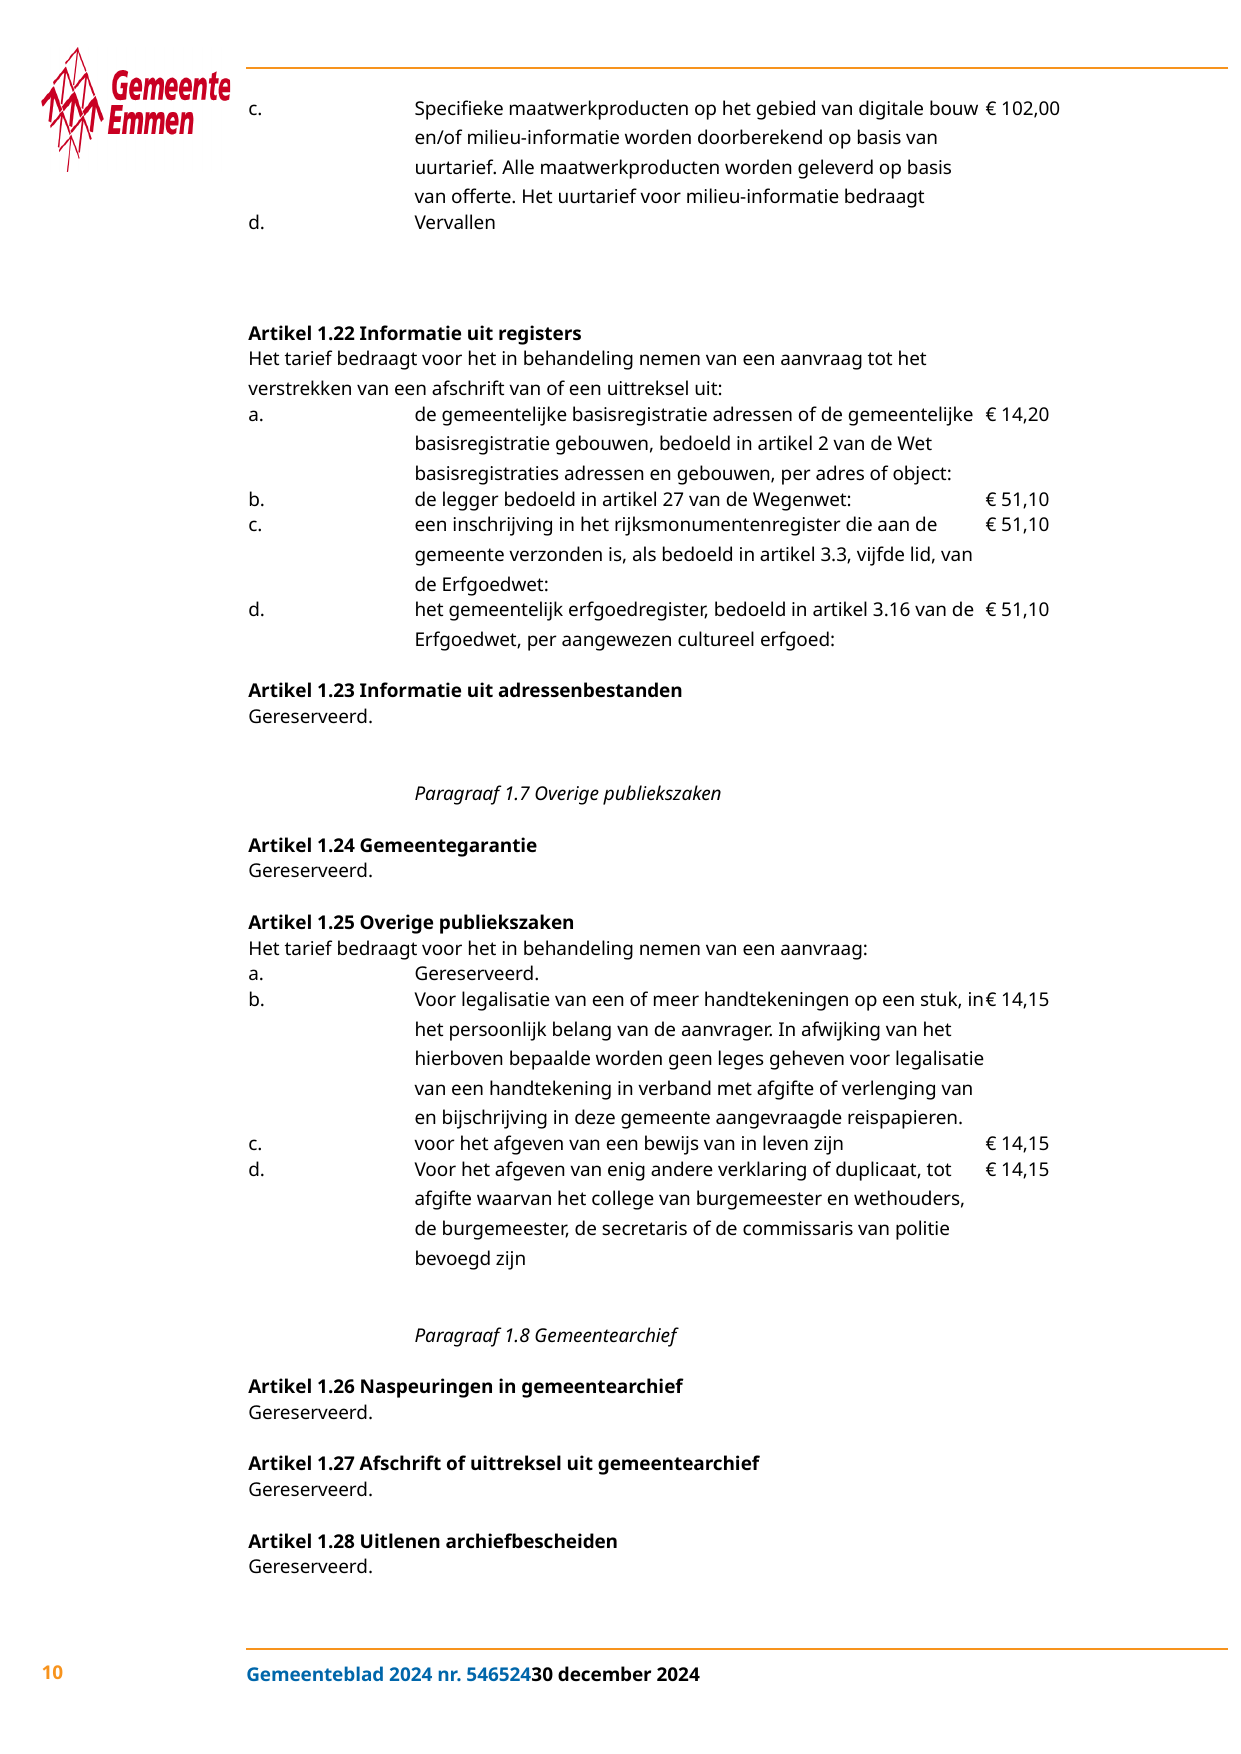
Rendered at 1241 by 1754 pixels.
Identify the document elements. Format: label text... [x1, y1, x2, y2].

table_cell [414, 652, 985, 677]
table_cell [248, 1271, 414, 1296]
table_cell [985, 858, 1152, 883]
table_cell [985, 1271, 1152, 1296]
table_cell c. [248, 95, 414, 209]
table_cell [985, 1554, 1152, 1579]
table_cell [985, 235, 1152, 261]
table_cell Gereserveerd. [248, 1399, 985, 1425]
table_cell c. [248, 512, 414, 596]
table_cell € 14,15 [985, 1156, 1152, 1271]
table_cell Artikel 1.22 Informatie uit registers [248, 261, 985, 346]
table_cell [414, 235, 985, 261]
table_cell [248, 1425, 414, 1451]
table_cell Voor het afgeven van enig andere verklaring of duplicaat, tot afgifte waarvan het college van burgemeester en wethouders, de burgemeester, de secretaris of de commissaris van politie bevoegd zijn [414, 1156, 985, 1271]
table_cell [985, 755, 1152, 780]
table_cell de legger bedoeld in artikel 27 van de Wegenwet: [414, 486, 985, 512]
table_cell Gereserveerd. [248, 703, 985, 729]
table_cell Gereserveerd. [248, 858, 985, 883]
table_cell [985, 209, 1152, 235]
table_cell [985, 1374, 1152, 1399]
table_cell Artikel 1.23 Informatie uit adressenbestanden [248, 678, 985, 703]
table_cell [248, 883, 414, 909]
table_cell de gemeentelijke basisregistratie adressen of de gemeentelijke basisregistratie gebouwen, bedoeld in artikel 2 van de Wet basisregistraties adressen en gebouwen, per adres of object: [414, 401, 985, 486]
table_cell een inschrijving in het rijksmonumentenregister die aan de gemeente verzonden is, als bedoeld in artikel 3.3, vijfde lid, van de Erfgoedwet: [414, 512, 985, 596]
table_cell € 51,10 [985, 486, 1152, 512]
table_cell Vervallen [414, 209, 985, 235]
table_cell [985, 1528, 1152, 1553]
table_cell d. [248, 596, 414, 652]
table_cell voor het afgeven van een bewijs van in leven zijn [414, 1130, 985, 1156]
table_cell [414, 1502, 985, 1528]
table_cell [414, 806, 985, 832]
table_cell € 14,15 [985, 1130, 1152, 1156]
table_cell [414, 1296, 985, 1322]
table_cell [985, 1348, 1152, 1373]
picture [41, 47, 231, 172]
table_cell [414, 883, 985, 909]
table_cell [985, 1322, 1152, 1348]
table_cell [985, 883, 1152, 909]
table_cell [414, 729, 985, 755]
table_cell € 51,10 [985, 596, 1152, 652]
table_cell Artikel 1.27 Afschrift of uittreksel uit gemeentearchief [248, 1451, 985, 1476]
table_cell [985, 346, 1152, 401]
table_cell [414, 755, 985, 780]
table_cell [985, 729, 1152, 755]
table_cell [414, 1271, 985, 1296]
table_cell € 14,15 [985, 986, 1152, 1130]
table_cell [248, 755, 414, 780]
table_cell [248, 1579, 414, 1605]
table_cell [248, 1348, 414, 1373]
table_cell [985, 1296, 1152, 1322]
table_cell [985, 780, 1152, 806]
table_cell Paragraaf 1.8 Gemeentearchief [414, 1322, 985, 1348]
table_cell Artikel 1.25 Overige publiekszaken [248, 909, 985, 935]
table_cell Het tarief bedraagt voor het in behandeling nemen van een aanvraag tot het verstrekken van een afschrift van of een uittreksel uit: [248, 346, 985, 401]
table_cell [248, 806, 414, 832]
table_cell [248, 1296, 414, 1322]
table_cell d. [248, 209, 414, 235]
table_cell a. [248, 961, 414, 986]
table_cell [248, 652, 414, 677]
table_cell [985, 703, 1152, 729]
table_cell Paragraaf 1.7 Overige publiekszaken [414, 780, 985, 806]
table_cell [985, 1451, 1152, 1476]
table_cell [985, 832, 1152, 858]
table_cell d. [248, 1156, 414, 1271]
table_cell [414, 1579, 985, 1605]
table_cell Artikel 1.28 Uitlenen archiefbescheiden [248, 1528, 985, 1553]
table_cell [414, 1425, 985, 1451]
table_cell b. [248, 986, 414, 1130]
table_cell het gemeentelijk erfgoedregister, bedoeld in artikel 3.16 van de Erfgoedwet, per aangewezen cultureel erfgoed: [414, 596, 985, 652]
table_cell [985, 1502, 1152, 1528]
table_cell Gereserveerd. [248, 1476, 985, 1502]
table_cell [248, 1322, 414, 1348]
table_cell [248, 729, 414, 755]
table_cell [414, 1348, 985, 1373]
table_cell b. [248, 486, 414, 512]
table_cell [248, 235, 414, 261]
table_cell [985, 1425, 1152, 1451]
table_cell [248, 780, 414, 806]
table_cell Gereserveerd. [414, 961, 985, 986]
table_cell Artikel 1.24 Gemeentegarantie [248, 832, 985, 858]
table_cell [985, 961, 1152, 986]
table_cell [985, 1399, 1152, 1425]
table_cell [985, 935, 1152, 961]
table_cell € 14,20 [985, 401, 1152, 486]
table_cell [985, 261, 1152, 346]
table_cell Het tarief bedraagt voor het in behandeling nemen van een aanvraag: [248, 935, 985, 961]
table_cell [985, 909, 1152, 935]
table_cell Voor legalisatie van een of meer handtekeningen op een stuk, in het persoonlijk belang van de aanvrager. In afwijking van het hierboven bepaalde worden geen leges geheven voor legalisatie van een handtekening in verband met afgifte of verlenging van en bijschrijving in deze gemeente aangevraagde reispapieren. [414, 986, 985, 1130]
table_cell [985, 1476, 1152, 1502]
table_cell Specifieke maatwerkproducten op het gebied van digitale bouw en/of milieu-informatie worden doorberekend op basis van uurtarief. Alle maatwerkproducten worden geleverd op basis van offerte. Het uurtarief voor milieu-informatie bedraagt [414, 95, 985, 209]
table_cell [985, 652, 1152, 677]
table_cell c. [248, 1130, 414, 1156]
table_cell Artikel 1.26 Naspeuringen in gemeentearchief [248, 1374, 985, 1399]
table_cell [985, 806, 1152, 832]
table_cell a. [248, 401, 414, 486]
table_cell € 102,00 [985, 95, 1152, 209]
table_cell [985, 1579, 1152, 1605]
table_cell € 51,10 [985, 512, 1152, 596]
table_cell [985, 678, 1152, 703]
table_cell [248, 1502, 414, 1528]
table_cell Gereserveerd. [248, 1554, 985, 1579]
